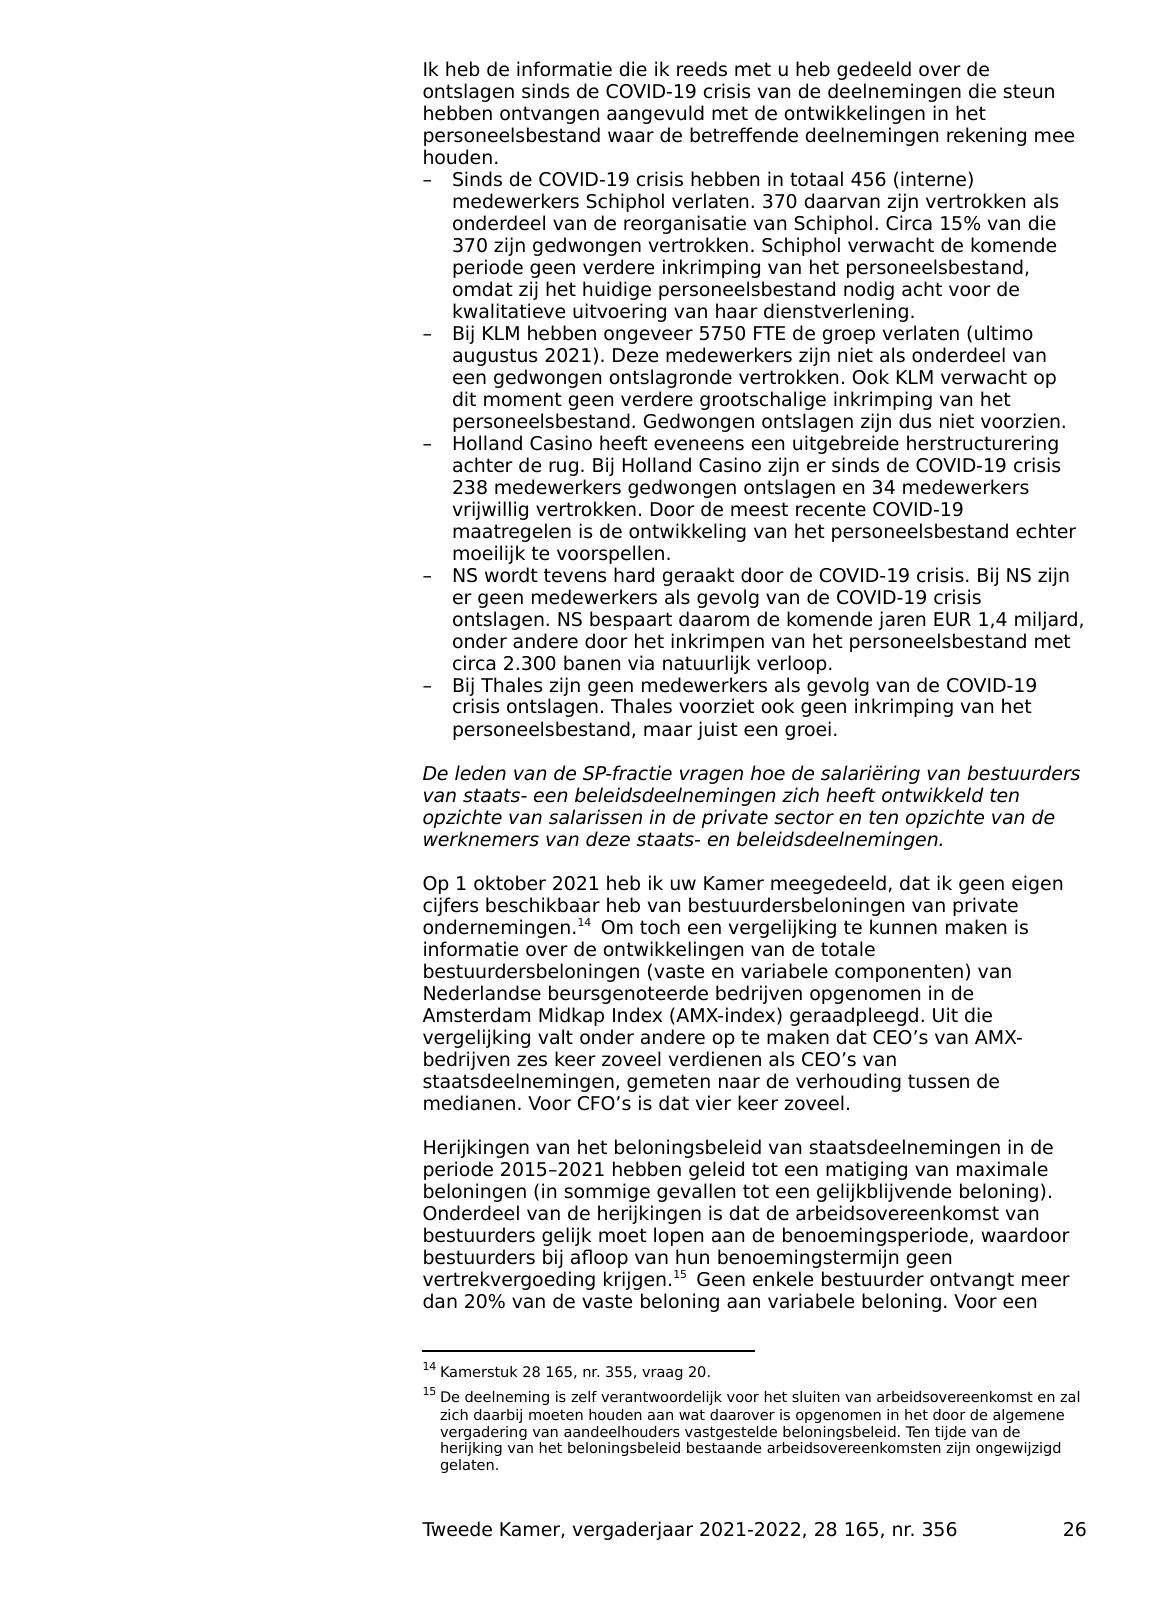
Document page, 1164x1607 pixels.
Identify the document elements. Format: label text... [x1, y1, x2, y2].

text Ik heb de informatie die ik reeds met u heb gedeeld over de ontslagen sinds de COVID-19 crisis van de deelnemingen die steun hebben ontvangen aangevuld met de ontwikkelingen in het personeelsbestand waar de betreffende deelnemingen rekening mee houden. [422, 59, 1087, 169]
text – Bij Thales zijn geen medewerkers als gevolg van de COVID-19 crisis ontslagen. Thales voorziet ook geen inkrimping van het personeelsbestand, maar juist een groei. [422, 674, 1087, 740]
text Op 1 oktober 2021 heb ik uw Kamer meegedeeld, dat ik geen eigen cijfers beschikbaar heb van bestuurdersbeloningen van private ondernemingen. Om toch een vergelijking te kunnen maken is informatie over de ontwikkelingen van de totale bestuurdersbeloningen (vaste en variabele componenten) van Nederlandse beursgenoteerde bedrijven opgenomen in de Amsterdam Midkap Index (AMX-index) geraadpleegd. Uit die vergelijking valt onder andere op te maken dat CEO’s van AMX-bedrijven zes keer zoveel verdienen als CEO’s van staatsdeelnemingen, gemeten naar de verhouding tussen de medianen. Voor CFO’s is dat vier keer zoveel. [422, 873, 1087, 1114]
text – Holland Casino heeft eveneens een uitgebreide herstructurering achter de rug. Bij Holland Casino zijn er sinds de COVID-19 crisis 238 medewerkers gedwongen ontslagen en 34 medewerkers vrijwillig vertrokken. Door de meest recente COVID-19 maatregelen is de ontwikkeling van het personeelsbestand echter moeilijk te voorspellen. [422, 433, 1087, 564]
text De deelneming is zelf verantwoordelijk voor het sluiten van arbeidsovereenkomst en zal zich daarbij moeten houden aan wat daarover is opgenomen in het door de algemene vergadering van aandeelhouders vastgestelde beloningsbeleid. Ten tijde van de herijking van het beloningsbeleid bestaande arbeidsovereenkomsten zijn ongewijzigd gelaten. [422, 1385, 1087, 1474]
text Herijkingen van het beloningsbeleid van staatsdeelnemingen in de periode 2015–2021 hebben geleid tot een matiging van maximale beloningen (in sommige gevallen tot een gelijkblijvende beloning). Onderdeel van de herijkingen is dat de arbeidsovereenkomst van bestuurders gelijk moet lopen aan de benoemingsperiode, waardoor bestuurders bij afloop van hun benoemingstermijn geen vertrekvergoeding krijgen. Geen enkele bestuurder ontvangt meer dan 20% van de vaste beloning aan variabele beloning. Voor een [422, 1137, 1087, 1312]
text – Sinds de COVID-19 crisis hebben in totaal 456 (interne) medewerkers Schiphol verlaten. 370 daarvan zijn vertrokken als onderdeel van de reorganisatie van Schiphol. Circa 15% van die 370 zijn gedwongen vertrokken. Schiphol verwacht de komende periode geen verdere inkrimping van het personeelsbestand, omdat zij het huidige personeelsbestand nodig acht voor de kwalitatieve uitvoering van haar dienstverlening. [422, 169, 1087, 323]
text – Bij KLM hebben ongeveer 5750 FTE de groep verlaten (ultimo augustus 2021). Deze medewerkers zijn niet als onderdeel van een gedwongen ontslagronde vertrokken. Ook KLM verwacht op dit moment geen verdere grootschalige inkrimping van het personeelsbestand. Gedwongen ontslagen zijn dus niet voorzien. [422, 323, 1087, 433]
text Kamerstuk 28 165, nr. 355, vraag 20. [422, 1360, 1087, 1382]
text – NS wordt tevens hard geraakt door de COVID-19 crisis. Bij NS zijn er geen medewerkers als gevolg van de COVID-19 crisis ontslagen. NS bespaart daarom de komende jaren EUR 1,4 miljard, onder andere door het inkrimpen van het personeelsbestand met circa 2.300 banen via natuurlijk verloop. [422, 564, 1087, 674]
text De leden van de SP-fractie vragen hoe de salariëring van bestuurders van staats- een beleidsdeelnemingen zich heeft ontwikkeld ten opzichte van salarissen in de private sector en ten opzichte van de werknemers van deze staats- en beleidsdeelnemingen. [422, 763, 1087, 851]
